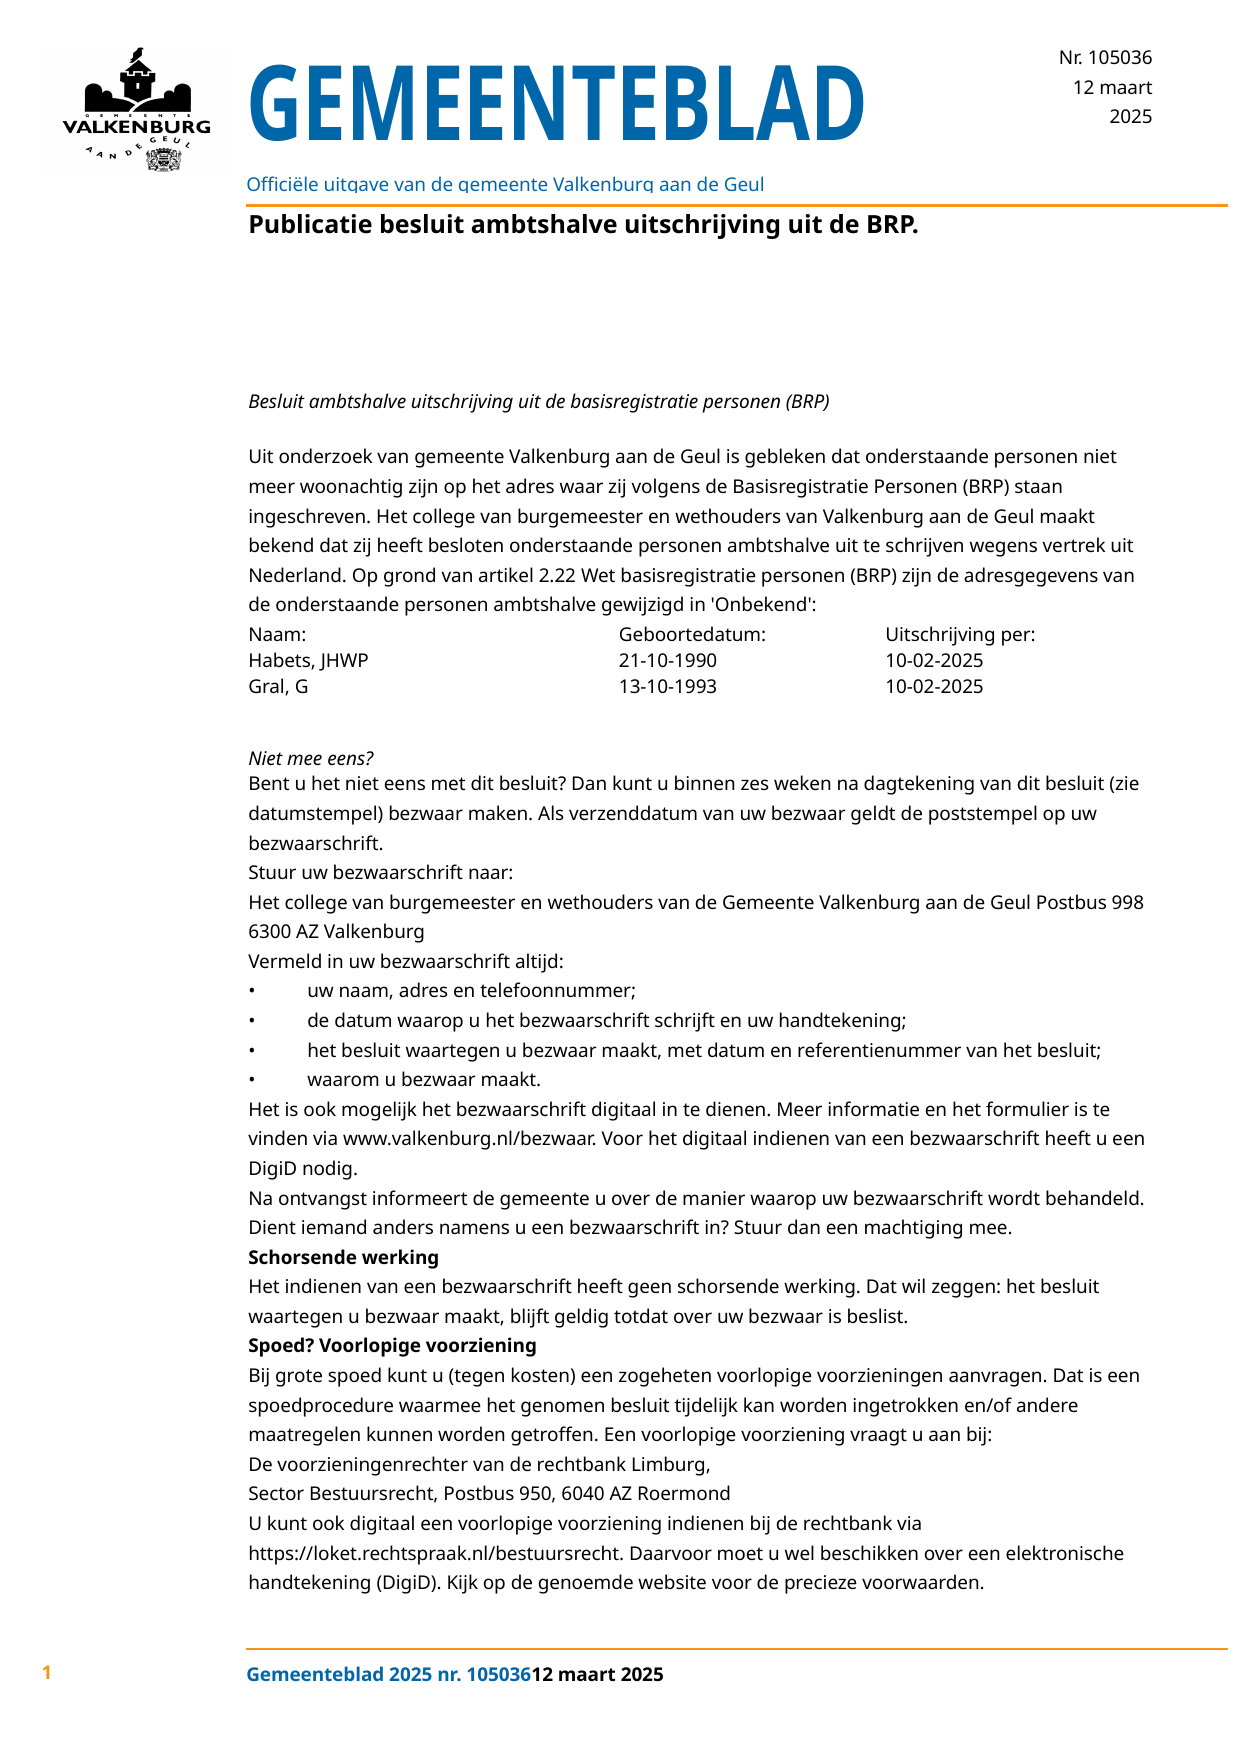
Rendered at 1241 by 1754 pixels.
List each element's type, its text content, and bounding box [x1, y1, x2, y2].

text Sector Bestuursrecht, Postbus 950, 6040 AZ Roermond [248, 1481, 1152, 1506]
list het besluit waartegen u bezwaar maakt, met datum en referentienummer van het besluit; [248, 1037, 1152, 1063]
text Besluit ambtshalve uitschrijving uit de basisregistratie personen (BRP) [248, 388, 1152, 414]
text U kunt ook digitaal een voorlopige voorziening indienen bij de rechtbank via https://loket.rechtspraak.nl/bestuursrecht. Daarvoor moet u wel beschikken over een elektronische handtekening (DigiD). Kijk op de genoemde website voor de precieze voorwaarden. [248, 1510, 1152, 1595]
text Schorsende werking [248, 1244, 1152, 1270]
text Spoed? Voorlopige voorziening [248, 1333, 1152, 1358]
list de datum waarop u het bezwaarschrift schrijft en uw handtekening; [248, 1007, 1152, 1033]
table_cell 10-02-2025 [885, 673, 1152, 698]
table_header Naam: [248, 621, 619, 647]
picture [41, 47, 231, 172]
table_header Uitschrijving per: [885, 621, 1152, 647]
list waarom u bezwaar maakt. [248, 1066, 1152, 1092]
table_header Geboortedatum: [619, 621, 885, 647]
text Het is ook mogelijk het bezwaarschrift digitaal in te dienen. Meer informatie en het formulier is te vinden via www.valkenburg.nl/bezwaar. Voor het digitaal indienen van een bezwaarschrift heeft u een DigiD nodig. [248, 1096, 1152, 1181]
table_cell 10-02-2025 [885, 647, 1152, 673]
text Het college van burgemeester en wethouders van de Gemeente Valkenburg aan de Geul Postbus 998 6300 AZ Valkenburg [248, 889, 1152, 944]
table_cell 21-10-1990 [619, 647, 885, 673]
text Het indienen van een bezwaarschrift heeft geen schorsende werking. Dat wil zeggen: het besluit waartegen u bezwaar maakt, blijft geldig totdat over uw bezwaar is beslist. [248, 1273, 1152, 1329]
text Dient iemand anders namens u een bezwaarschrift in? Stuur dan een machtiging mee. [248, 1214, 1152, 1240]
text Stuur uw bezwaarschrift naar: [248, 859, 1152, 885]
text Bij grote spoed kunt u (tegen kosten) een zogeheten voorlopige voorzieningen aanvragen. Dat is een spoedprocedure waarmee het genomen besluit tijdelijk kan worden ingetrokken en/of andere maatregelen kunnen worden getroffen. Een voorlopige voorziening vraagt u aan bij: [248, 1362, 1152, 1447]
list uw naam, adres en telefoonnummer; [248, 978, 1152, 1003]
text Vermeld in uw bezwaarschrift altijd: [248, 948, 1152, 974]
text Na ontvangst informeert de gemeente u over de manier waarop uw bezwaarschrift wordt behandeld. [248, 1185, 1152, 1211]
text De voorzieningenrechter van de rechtbank Limburg, [248, 1451, 1152, 1477]
table_cell Gral, G [248, 673, 619, 698]
text Publicatie besluit ambtshalve uitschrijving uit de BRP. [248, 207, 1152, 241]
table_cell 13-10-1993 [619, 673, 885, 698]
text Bent u het niet eens met dit besluit? Dan kunt u binnen zes weken na dagtekening van dit besluit (zie datumstempel) bezwaar maken. Als verzenddatum van uw bezwaar geldt de poststempel op uw bezwaarschrift. [248, 771, 1152, 856]
text Niet mee eens? [248, 745, 1152, 771]
table_cell Habets, JHWP [248, 647, 619, 673]
text Uit onderzoek van gemeente Valkenburg aan de Geul is gebleken dat onderstaande personen niet meer woonachtig zijn op het adres waar zij volgens de Basisregistratie Personen (BRP) staan ingeschreven. Het college van burgemeester en wethouders van Valkenburg aan de Geul maakt bekend dat zij heeft besloten onderstaande personen ambtshalve uit te schrijven wegens vertrek uit Nederland. Op grond van artikel 2.22 Wet basisregistratie personen (BRP) zijn de adresgegevens van de onderstaande personen ambtshalve gewijzigd in 'Onbekend': [248, 444, 1152, 617]
